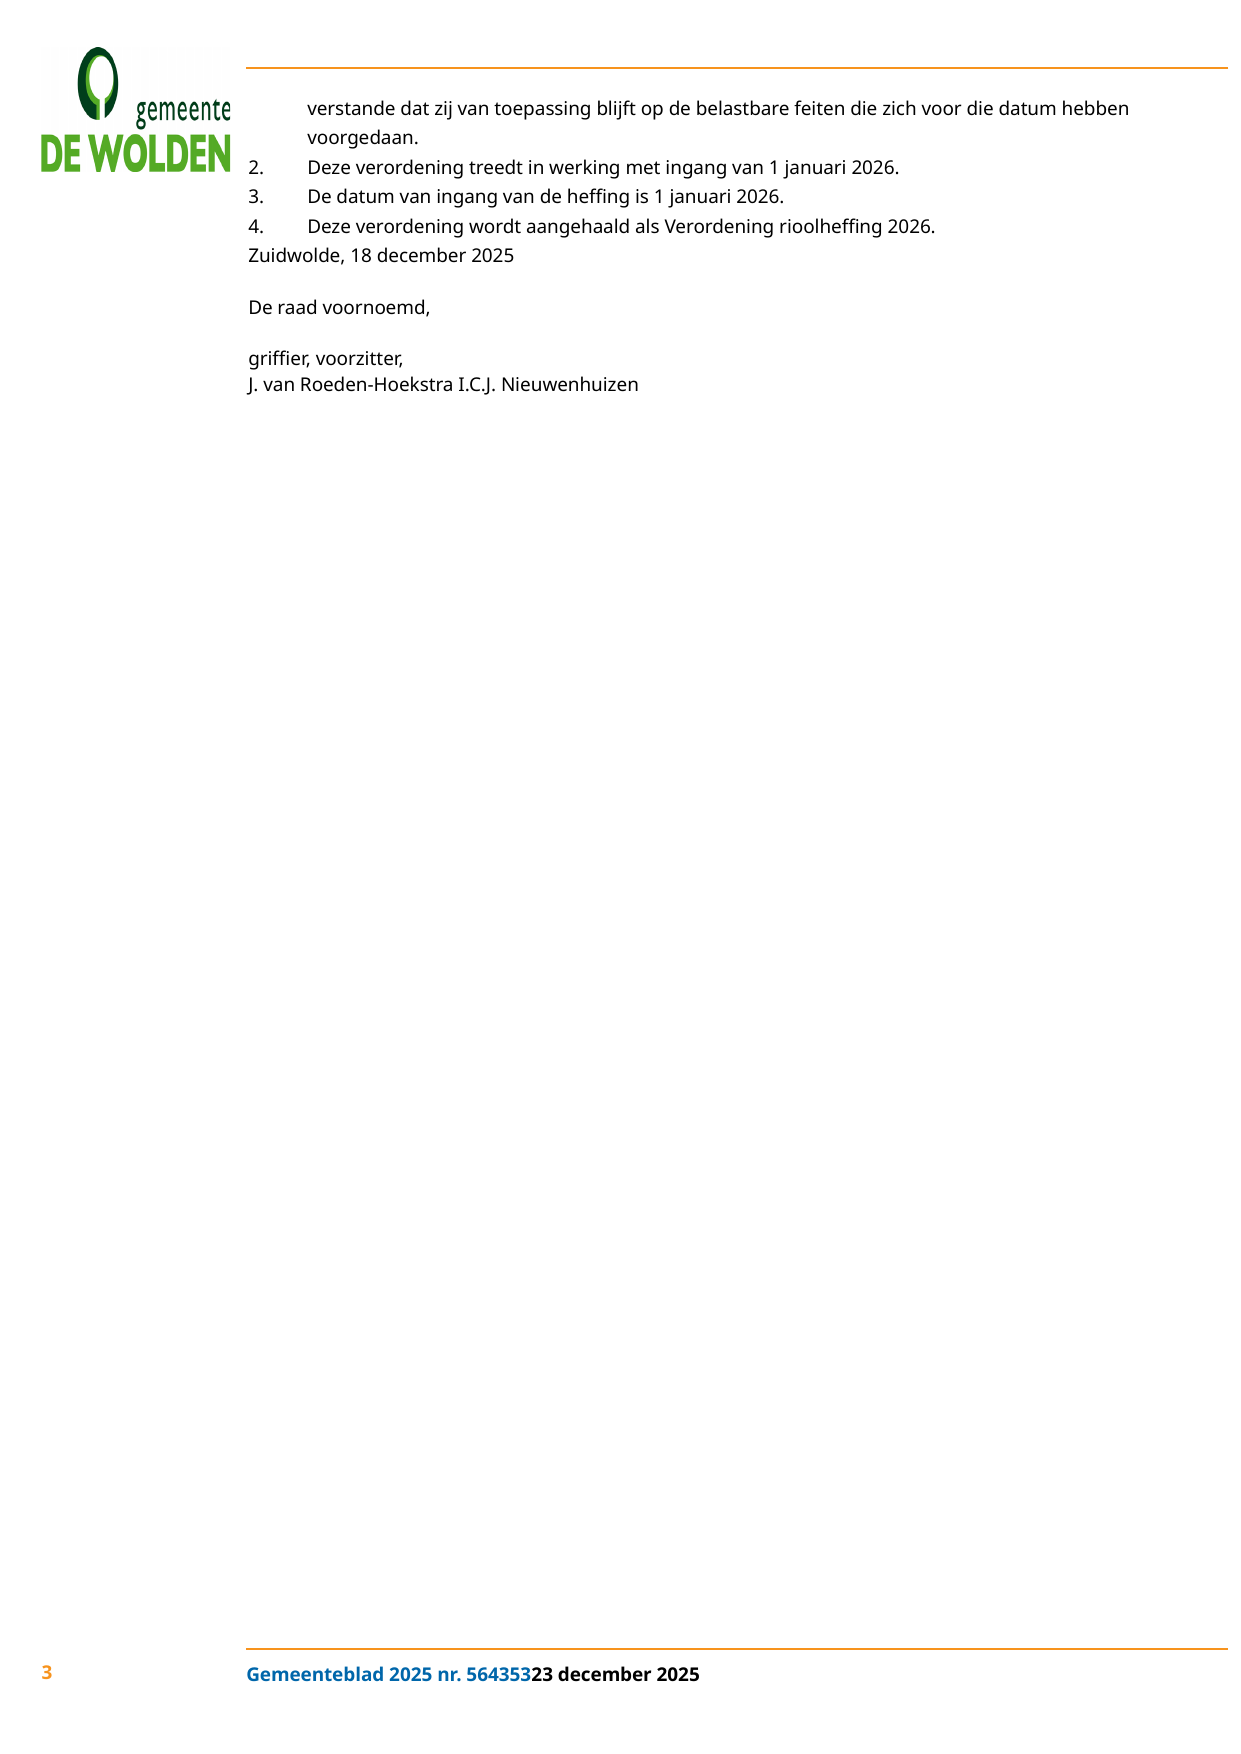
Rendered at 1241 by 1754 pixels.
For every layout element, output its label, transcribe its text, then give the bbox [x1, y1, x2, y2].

picture [41, 47, 231, 172]
list De datum van ingang van de heffing is 1 januari 2026. [248, 183, 1152, 209]
text De raad voornoemd, [248, 294, 1152, 320]
list verstande dat zij van toepassing blijft op de belastbare feiten die zich voor die datum hebben voorgedaan. [248, 95, 1152, 150]
list Deze verordening wordt aangehaald als Verordening rioolheffing 2026. [248, 213, 1152, 239]
text griffier, voorzitter, [248, 346, 1152, 371]
text Zuidwolde, 18 december 2025 [248, 243, 1152, 268]
list Deze verordening treedt in werking met ingang van 1 januari 2026. [248, 154, 1152, 180]
text J. van Roeden-Hoekstra I.C.J. Nieuwenhuizen [248, 371, 1152, 397]
